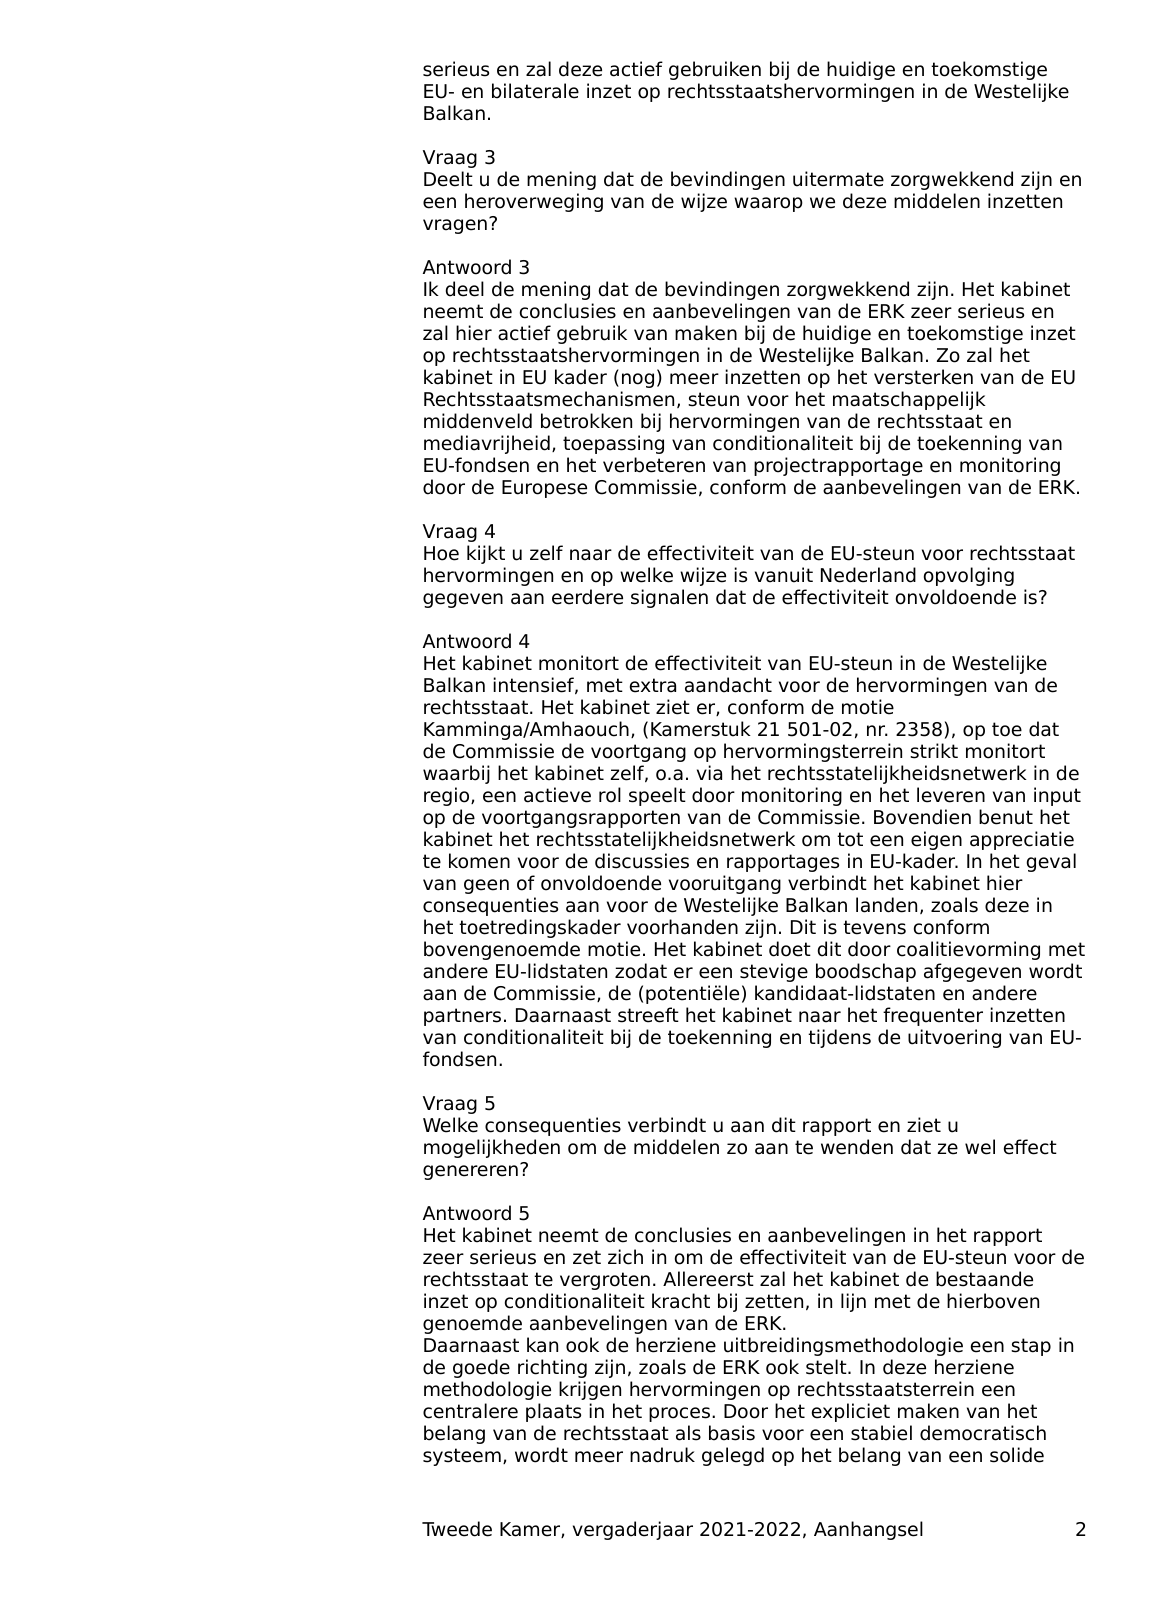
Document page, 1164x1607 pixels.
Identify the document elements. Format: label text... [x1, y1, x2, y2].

text Antwoord 5 [422, 1203, 1087, 1225]
text Vraag 4 [422, 521, 1087, 543]
text Het kabinet neemt de conclusies en aanbevelingen in het rapport zeer serieus en zet zich in om de effectiviteit van de EU-steun voor de rechtsstaat te vergroten. Allereerst zal het kabinet de bestaande inzet op conditionaliteit kracht bij zetten, in lijn met de hierboven genoemde aanbevelingen van de ERK. [422, 1225, 1087, 1335]
text Hoe kijkt u zelf naar de effectiviteit van de EU-steun voor rechtsstaat hervormingen en op welke wijze is vanuit Nederland opvolging gegeven aan eerdere signalen dat de effectiviteit onvoldoende is? [422, 543, 1087, 609]
text Vraag 3 [422, 147, 1087, 169]
text Welke consequenties verbindt u aan dit rapport en ziet u mogelijkheden om de middelen zo aan te wenden dat ze wel effect genereren? [422, 1115, 1087, 1181]
text Antwoord 4 [422, 631, 1087, 653]
text serieus en zal deze actief gebruiken bij de huidige en toekomstige EU- en bilaterale inzet op rechtsstaatshervormingen in de Westelijke Balkan. [422, 59, 1087, 125]
text Vraag 5 [422, 1093, 1087, 1115]
text Het kabinet monitort de effectiviteit van EU-steun in de Westelijke Balkan intensief, met extra aandacht voor de hervormingen van de rechtsstaat. Het kabinet ziet er, conform de motie Kamminga/Amhaouch, (Kamerstuk 21 501-02, nr. 2358), op toe dat de Commissie de voortgang op hervormingsterrein strikt monitort waarbij het kabinet zelf, o.a. via het rechtsstatelijkheidsnetwerk in de regio, een actieve rol speelt door monitoring en het leveren van input op de voortgangsrapporten van de Commissie. Bovendien benut het kabinet het rechtsstatelijkheidsnetwerk om tot een eigen appreciatie te komen voor de discussies en rapportages in EU-kader. In het geval van geen of onvoldoende vooruitgang verbindt het kabinet hier consequenties aan voor de Westelijke Balkan landen, zoals deze in het toetredingskader voorhanden zijn. Dit is tevens conform bovengenoemde motie. Het kabinet doet dit door coalitievorming met andere EU-lidstaten zodat er een stevige boodschap afgegeven wordt aan de Commissie, de (potentiële) kandidaat-lidstaten en andere partners. Daarnaast streeft het kabinet naar het frequenter inzetten van conditionaliteit bij de toekenning en tijdens de uitvoering van EU-fondsen. [422, 653, 1087, 1071]
text Antwoord 3 [422, 257, 1087, 279]
text Ik deel de mening dat de bevindingen zorgwekkend zijn. Het kabinet neemt de conclusies en aanbevelingen van de ERK zeer serieus en zal hier actief gebruik van maken bij de huidige en toekomstige inzet op rechtsstaatshervormingen in de Westelijke Balkan. Zo zal het kabinet in EU kader (nog) meer inzetten op het versterken van de EU Rechtsstaatsmechanismen, steun voor het maatschappelijk middenveld betrokken bij hervormingen van de rechtsstaat en mediavrijheid, toepassing van conditionaliteit bij de toekenning van EU-fondsen en het verbeteren van projectrapportage en monitoring door de Europese Commissie, conform de aanbevelingen van de ERK. [422, 279, 1087, 499]
text Deelt u de mening dat de bevindingen uitermate zorgwekkend zijn en een heroverweging van de wijze waarop we deze middelen inzetten vragen? [422, 169, 1087, 235]
text Daarnaast kan ook de herziene uitbreidingsmethodologie een stap in de goede richting zijn, zoals de ERK ook stelt. In deze herziene methodologie krijgen hervormingen op rechtsstaatsterrein een centralere plaats in het proces. Door het expliciet maken van het belang van de rechtsstaat als basis voor een stabiel democratisch systeem, wordt meer nadruk gelegd op het belang van een solide [422, 1335, 1087, 1467]
